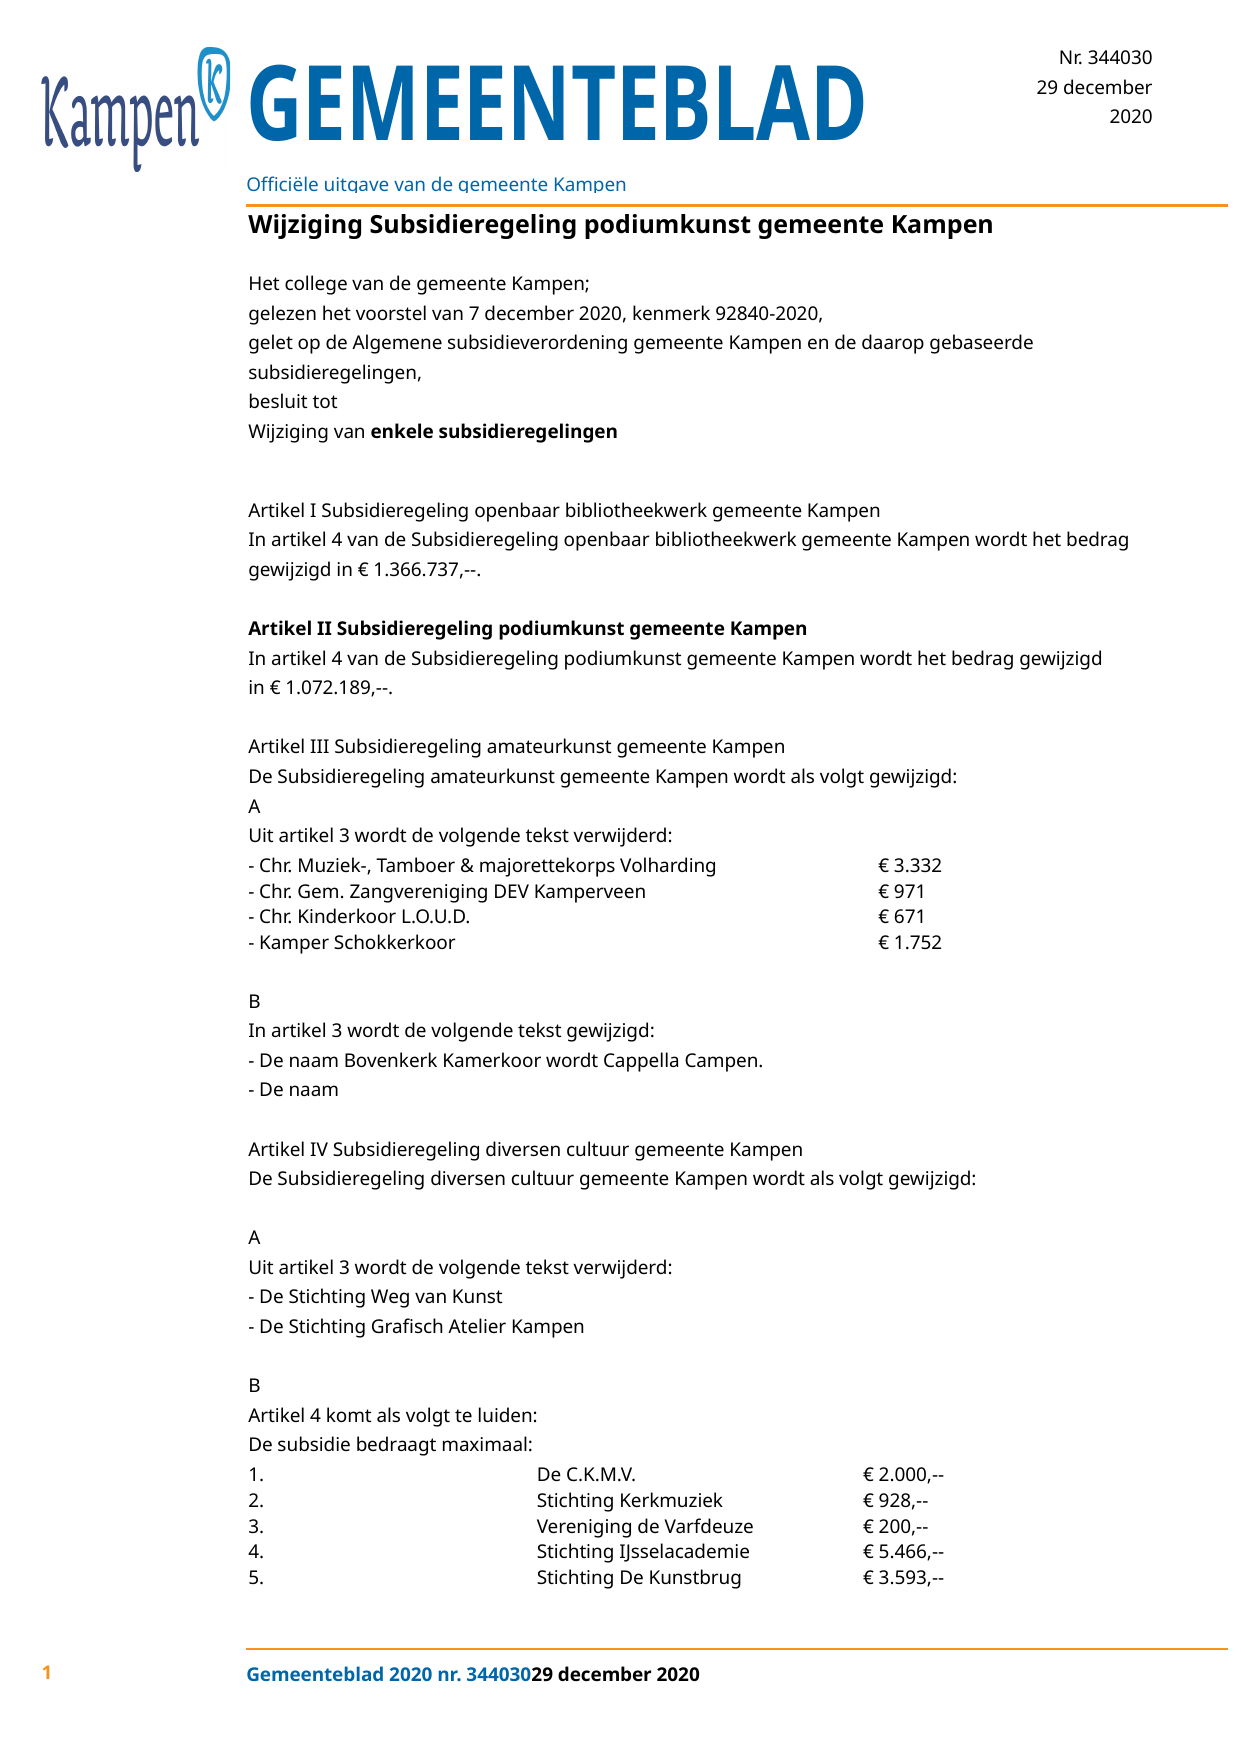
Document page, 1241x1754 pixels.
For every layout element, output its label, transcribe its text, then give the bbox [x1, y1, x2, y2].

text De Subsidieregeling diversen cultuur gemeente Kampen wordt als volgt gewijzigd: [248, 1165, 1152, 1191]
table_cell Vereniging de Varfdeuze [537, 1513, 863, 1538]
table_cell € 971 [878, 878, 1152, 904]
table_cell € 200,-- [863, 1513, 1152, 1538]
text Artikel I Subsidieregeling openbaar bibliotheekwerk gemeente Kampen [248, 497, 1152, 523]
table_cell - Kamper Schokkerkoor [248, 929, 878, 955]
table_cell € 5.466,-- [863, 1539, 1152, 1564]
text Uit artikel 3 wordt de volgende tekst verwijderd: [248, 1254, 1152, 1280]
table_cell 4. [248, 1539, 537, 1564]
table_cell Stichting De Kunstbrug [537, 1564, 863, 1590]
table_header De C.K.M.V. [537, 1461, 863, 1487]
text in € 1.072.189,--. [248, 674, 1152, 700]
text Wijziging van enkele subsidieregelingen [248, 418, 1152, 444]
text - De Stichting Weg van Kunst [248, 1284, 1152, 1309]
text B [248, 1372, 1152, 1398]
table_cell - Chr. Gem. Zangvereniging DEV Kamperveen [248, 878, 878, 904]
text Artikel 4 komt als volgt te luiden: [248, 1402, 1152, 1428]
text De Subsidieregeling amateurkunst gemeente Kampen wordt als volgt gewijzigd: [248, 763, 1152, 789]
text Artikel III Subsidieregeling amateurkunst gemeente Kampen [248, 734, 1152, 759]
table_cell € 928,-- [863, 1487, 1152, 1513]
text In artikel 3 wordt de volgende tekst gewijzigd: [248, 1017, 1152, 1043]
table_cell 2. [248, 1487, 537, 1513]
table_cell € 3.593,-- [863, 1564, 1152, 1590]
table_header 1. [248, 1461, 537, 1487]
table_cell € 671 [878, 904, 1152, 929]
text Uit artikel 3 wordt de volgende tekst verwijderd: [248, 822, 1152, 848]
text B [248, 988, 1152, 1014]
table_cell Stichting IJsselacademie [537, 1539, 863, 1564]
table_cell € 1.752 [878, 929, 1152, 955]
text A [248, 1224, 1152, 1250]
text - De naam [248, 1077, 1152, 1102]
text - De naam Bovenkerk Kamerkoor wordt Cappella Campen. [248, 1047, 1152, 1073]
table_cell - Chr. Kinderkoor L.O.U.D. [248, 904, 878, 929]
text besluit tot [248, 389, 1152, 414]
text subsidieregelingen, [248, 359, 1152, 385]
text Artikel IV Subsidieregeling diversen cultuur gemeente Kampen [248, 1136, 1152, 1162]
table_cell Stichting Kerkmuziek [537, 1487, 863, 1513]
table_cell 3. [248, 1513, 537, 1538]
table_cell 5. [248, 1564, 537, 1590]
text gelet op de Algemene subsidieverordening gemeente Kampen en de daarop gebaseerde [248, 329, 1152, 355]
text A [248, 793, 1152, 819]
text - De Stichting Grafisch Atelier Kampen [248, 1313, 1152, 1339]
table_header € 3.332 [878, 852, 1152, 878]
text Het college van de gemeente Kampen; [248, 270, 1152, 296]
picture [41, 47, 231, 172]
table_header - Chr. Muziek-, Tamboer & majorettekorps Volharding [248, 852, 878, 878]
text Artikel II Subsidieregeling podiumkunst gemeente Kampen [248, 615, 1152, 641]
text In artikel 4 van de Subsidieregeling podiumkunst gemeente Kampen wordt het bedrag gewijzigd [248, 645, 1152, 671]
text De subsidie bedraagt maximaal: [248, 1432, 1152, 1457]
table_header € 2.000,-- [863, 1461, 1152, 1487]
text gelezen het voorstel van 7 december 2020, kenmerk 92840-2020, [248, 300, 1152, 326]
text In artikel 4 van de Subsidieregeling openbaar bibliotheekwerk gemeente Kampen wordt het bedrag gewijzigd in € 1.366.737,--. [248, 527, 1152, 582]
text Wijziging Subsidieregeling podiumkunst gemeente Kampen [248, 207, 1152, 241]
